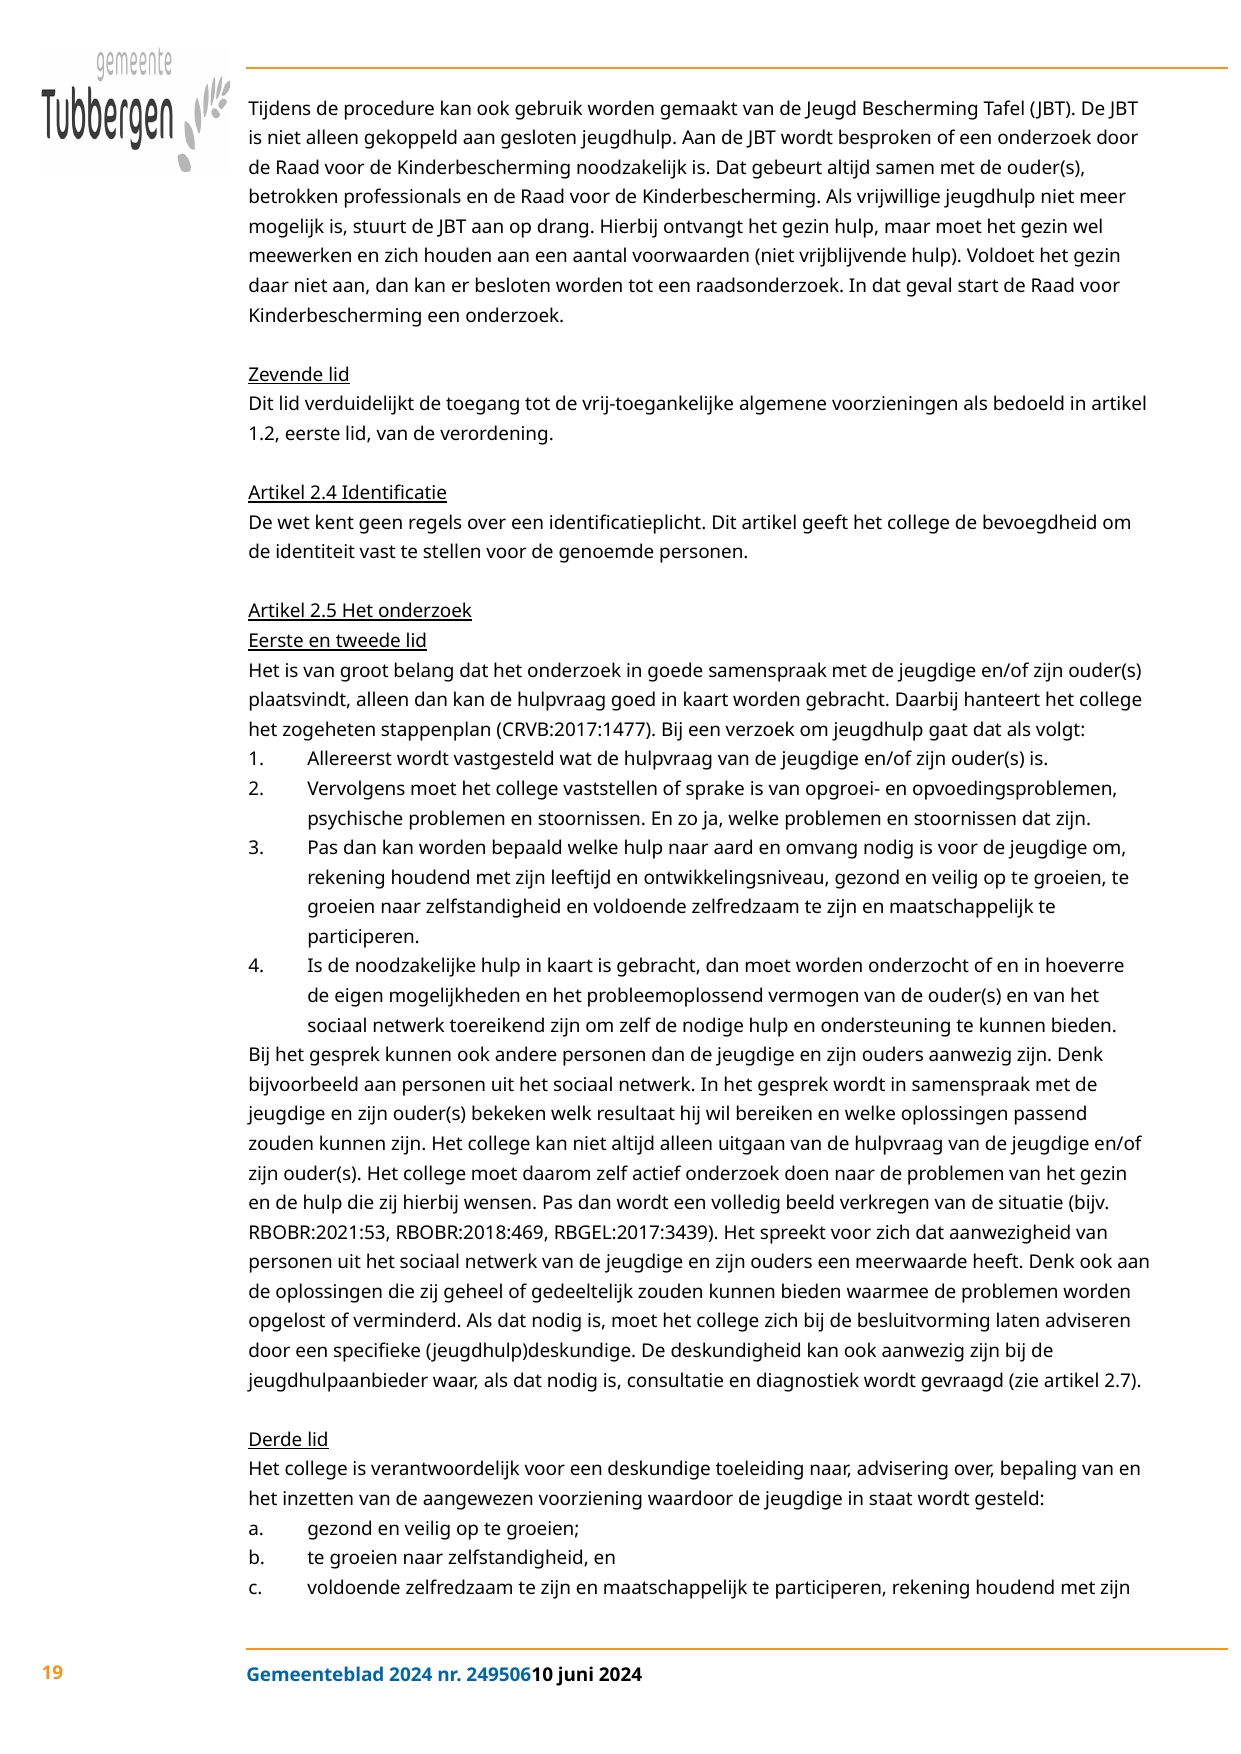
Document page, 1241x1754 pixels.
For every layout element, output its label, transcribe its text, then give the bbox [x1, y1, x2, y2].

list Allereerst wordt vastgesteld wat de hulpvraag van de jeugdige en/of zijn ouder(s) is. [248, 746, 1152, 771]
list Is de noodzakelijke hulp in kaart is gebracht, dan moet worden onderzocht of en in hoeverre de eigen mogelijkheden en het probleemoplossend vermogen van de ouder(s) en van het sociaal netwerk toereikend zijn om zelf de nodige hulp en ondersteuning te kunnen bieden. [248, 953, 1152, 1038]
text De wet kent geen regels over een identificatieplicht. Dit artikel geeft het college de bevoegdheid om de identiteit vast te stellen voor de genoemde personen. [248, 509, 1152, 564]
text Bij het gesprek kunnen ook andere personen dan de jeugdige en zijn ouders aanwezig zijn. Denk bijvoorbeeld aan personen uit het sociaal netwerk. In het gesprek wordt in samenspraak met de jeugdige en zijn ouder(s) bekeken welk resultaat hij wil bereiken en welke oplossingen passend zouden kunnen zijn. Het college kan niet altijd alleen uitgaan van de hulpvraag van de jeugdige en/of zijn ouder(s). Het college moet daarom zelf actief onderzoek doen naar de problemen van het gezin en de hulp die zij hierbij wensen. Pas dan wordt een volledig beeld verkregen van de situatie (bijv. RBOBR:2021:53, RBOBR:2018:469, RBGEL:2017:3439). Het spreekt voor zich dat aanwezigheid van personen uit het sociaal netwerk van de jeugdige en zijn ouders een meerwaarde heeft. Denk ook aan de oplossingen die zij geheel of gedeeltelijk zouden kunnen bieden waarmee de problemen worden opgelost of verminderd. Als dat nodig is, moet het college zich bij de besluitvorming laten adviseren door een specifieke (jeugdhulp)deskundige. De deskundigheid kan ook aanwezig zijn bij de jeugdhulpaanbieder waar, als dat nodig is, consultatie en diagnostiek wordt gevraagd (zie artikel 2.7). [248, 1041, 1152, 1393]
text Het is van groot belang dat het onderzoek in goede samenspraak met de jeugdige en/of zijn ouder(s) plaatsvindt, alleen dan kan de hulpvraag goed in kaart worden gebracht. Daarbij hanteert het college het zogeheten stappenplan (CRVB:2017:1477). Bij een verzoek om jeugdhulp gaat dat als volgt: [248, 657, 1152, 742]
list voldoende zelfredzaam te zijn en maatschappelijk te participeren, rekening houdend met zijn [248, 1574, 1152, 1600]
picture [41, 47, 231, 172]
text Derde lid [248, 1426, 1152, 1452]
list Vervolgens moet het college vaststellen of sprake is van opgroei- en opvoedingsproblemen, psychische problemen en stoornissen. En zo ja, welke problemen en stoornissen dat zijn. [248, 775, 1152, 831]
text Eerste en tweede lid [248, 627, 1152, 653]
text Artikel 2.5 Het onderzoek [248, 598, 1152, 623]
list Pas dan kan worden bepaald welke hulp naar aard en omvang nodig is voor de jeugdige om, rekening houdend met zijn leeftijd en ontwikkelingsniveau, gezond en veilig op te groeien, te groeien naar zelfstandigheid en voldoende zelfredzaam te zijn en maatschappelijk te participeren. [248, 834, 1152, 949]
text Artikel 2.4 Identificatie [248, 479, 1152, 505]
text Zevende lid [248, 361, 1152, 387]
text Dit lid verduidelijkt de toegang tot de vrij-toegankelijke algemene voorzieningen als bedoeld in artikel 1.2, eerste lid, van de verordening. [248, 391, 1152, 446]
list te groeien naar zelfstandigheid, en [248, 1544, 1152, 1570]
list gezond en veilig op te groeien; [248, 1515, 1152, 1541]
text Tijdens de procedure kan ook gebruik worden gemaakt van de Jeugd Bescherming Tafel (JBT). De JBT is niet alleen gekoppeld aan gesloten jeugdhulp. Aan de JBT wordt besproken of een onderzoek door de Raad voor de Kinderbescherming noodzakelijk is. Dat gebeurt altijd samen met de ouder(s), betrokken professionals en de Raad voor de Kinderbescherming. Als vrijwillige jeugdhulp niet meer mogelijk is, stuurt de JBT aan op drang. Hierbij ontvangt het gezin hulp, maar moet het gezin wel meewerken en zich houden aan een aantal voorwaarden (niet vrijblijvende hulp). Voldoet het gezin daar niet aan, dan kan er besloten worden tot een raadsonderzoek. In dat geval start de Raad voor Kinderbescherming een onderzoek. [248, 95, 1152, 328]
text Het college is verantwoordelijk voor een deskundige toeleiding naar, advisering over, bepaling van en het inzetten van de aangewezen voorziening waardoor de jeugdige in staat wordt gesteld: [248, 1456, 1152, 1511]
